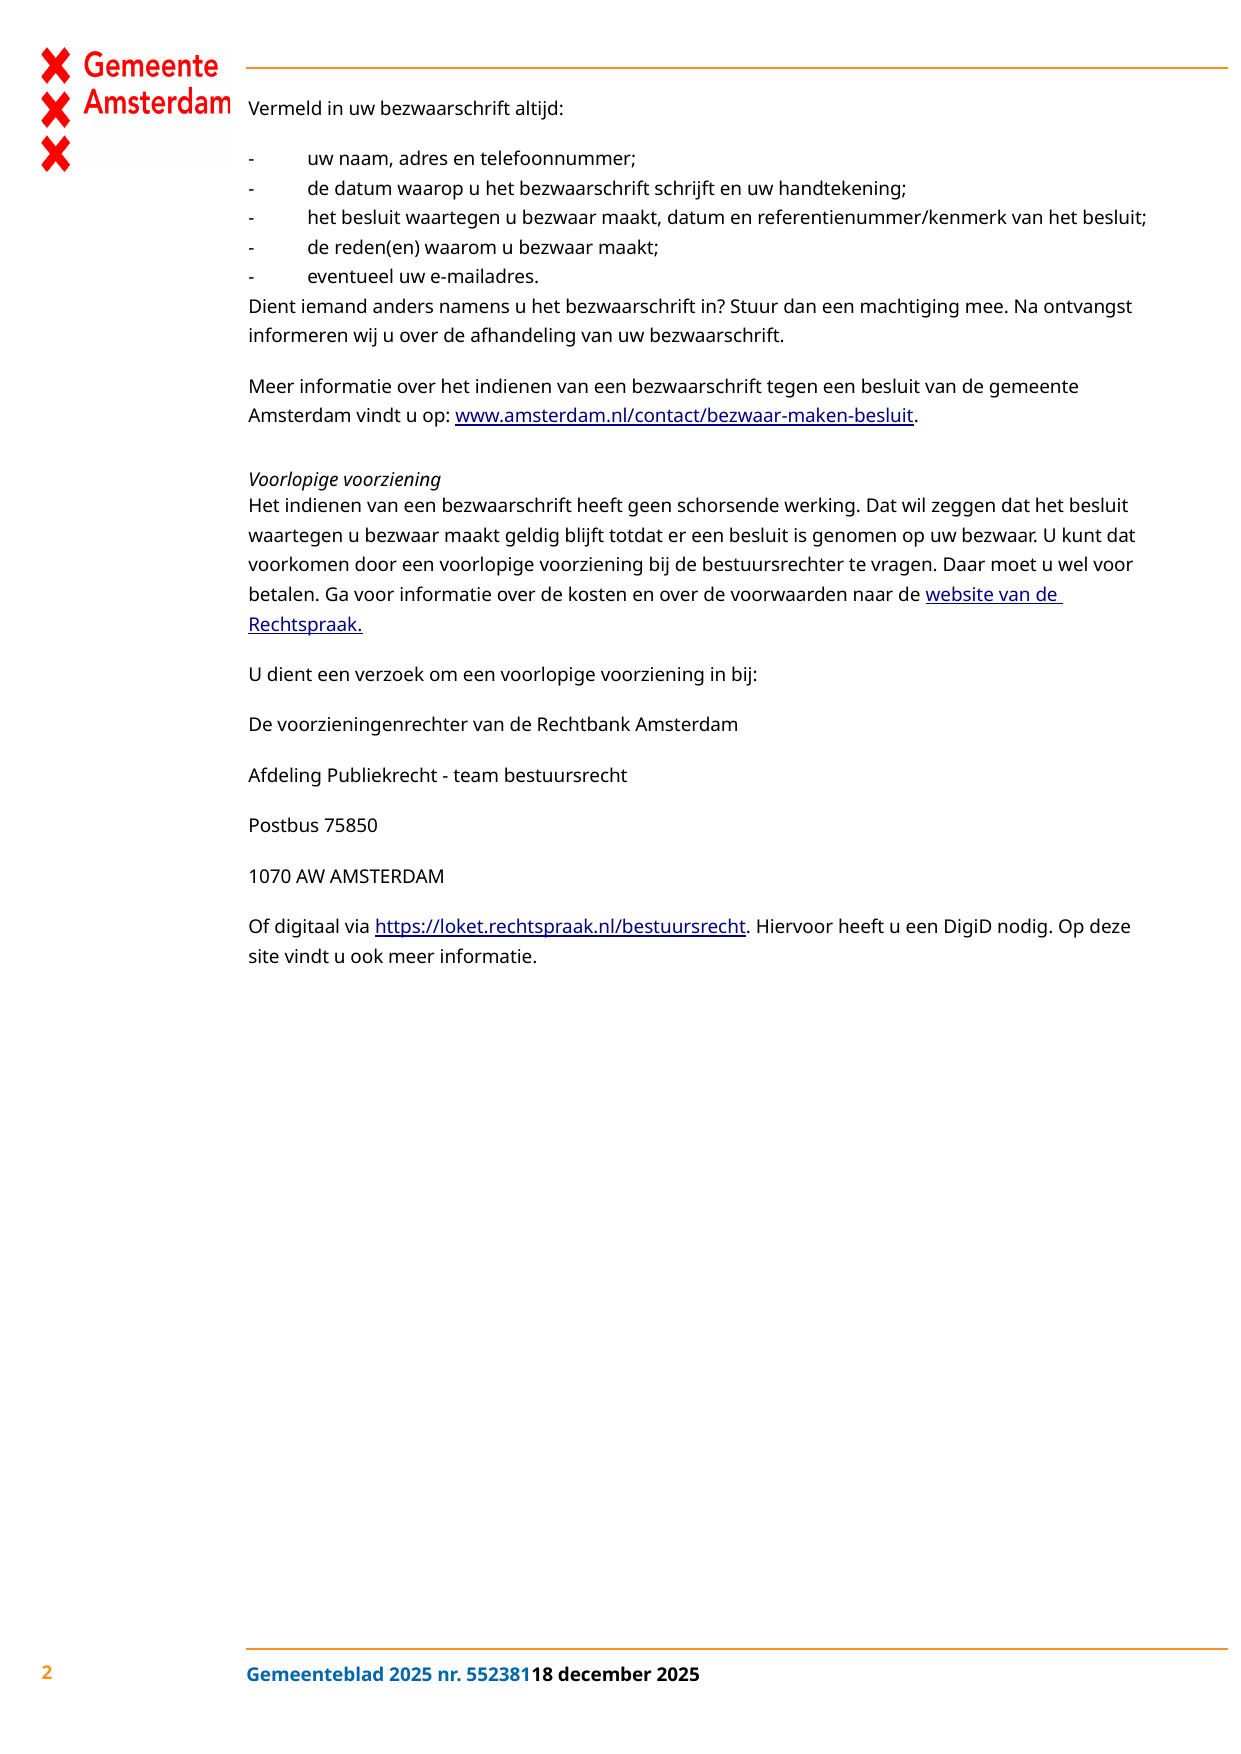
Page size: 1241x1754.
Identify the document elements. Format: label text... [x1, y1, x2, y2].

picture [41, 47, 231, 172]
text Of digitaal via https://loket.rechtspraak.nl/bestuursrecht. Hiervoor heeft u een DigiD nodig. Op deze site vindt u ook meer informatie. [248, 913, 1152, 968]
text Voorlopige voorziening [248, 467, 1152, 492]
text Vermeld in uw bezwaarschrift altijd: [248, 95, 1152, 121]
text Afdeling Publiekrecht - team bestuursrecht [248, 762, 1152, 788]
text Meer informatie over het indienen van een bezwaarschrift tegen een besluit van de gemeente Amsterdam vindt u op: www.amsterdam.nl/contact/bezwaar-maken-besluit. [248, 373, 1152, 428]
list het besluit waartegen u bezwaar maakt, datum en referentienummer/kenmerk van het besluit; [248, 204, 1152, 230]
list uw naam, adres en telefoonnummer; [248, 145, 1152, 171]
text De voorzieningenrechter van de Rechtbank Amsterdam [248, 712, 1152, 737]
text Dient iemand anders namens u het bezwaarschrift in? Stuur dan een machtiging mee. Na ontvangst informeren wij u over de afhandeling van uw bezwaarschrift. [248, 293, 1152, 348]
list eventueel uw e-mailadres. [248, 263, 1152, 289]
text Het indienen van een bezwaarschrift heeft geen schorsende werking. Dat wil zeggen dat het besluit waartegen u bezwaar maakt geldig blijft totdat er een besluit is genomen op uw bezwaar. U kunt dat voorkomen door een voorlopige voorziening bij de bestuursrechter te vragen. Daar moet u wel voor betalen. Ga voor informatie over de kosten en over de voorwaarden naar de website van de Rechtspraak. [248, 492, 1152, 636]
text 1070 AW AMSTERDAM [248, 863, 1152, 888]
list de reden(en) waarom u bezwaar maakt; [248, 234, 1152, 260]
text U dient een verzoek om een voorlopige voorziening in bij: [248, 661, 1152, 687]
text Postbus 75850 [248, 812, 1152, 838]
list de datum waarop u het bezwaarschrift schrijft en uw handtekening; [248, 175, 1152, 201]
